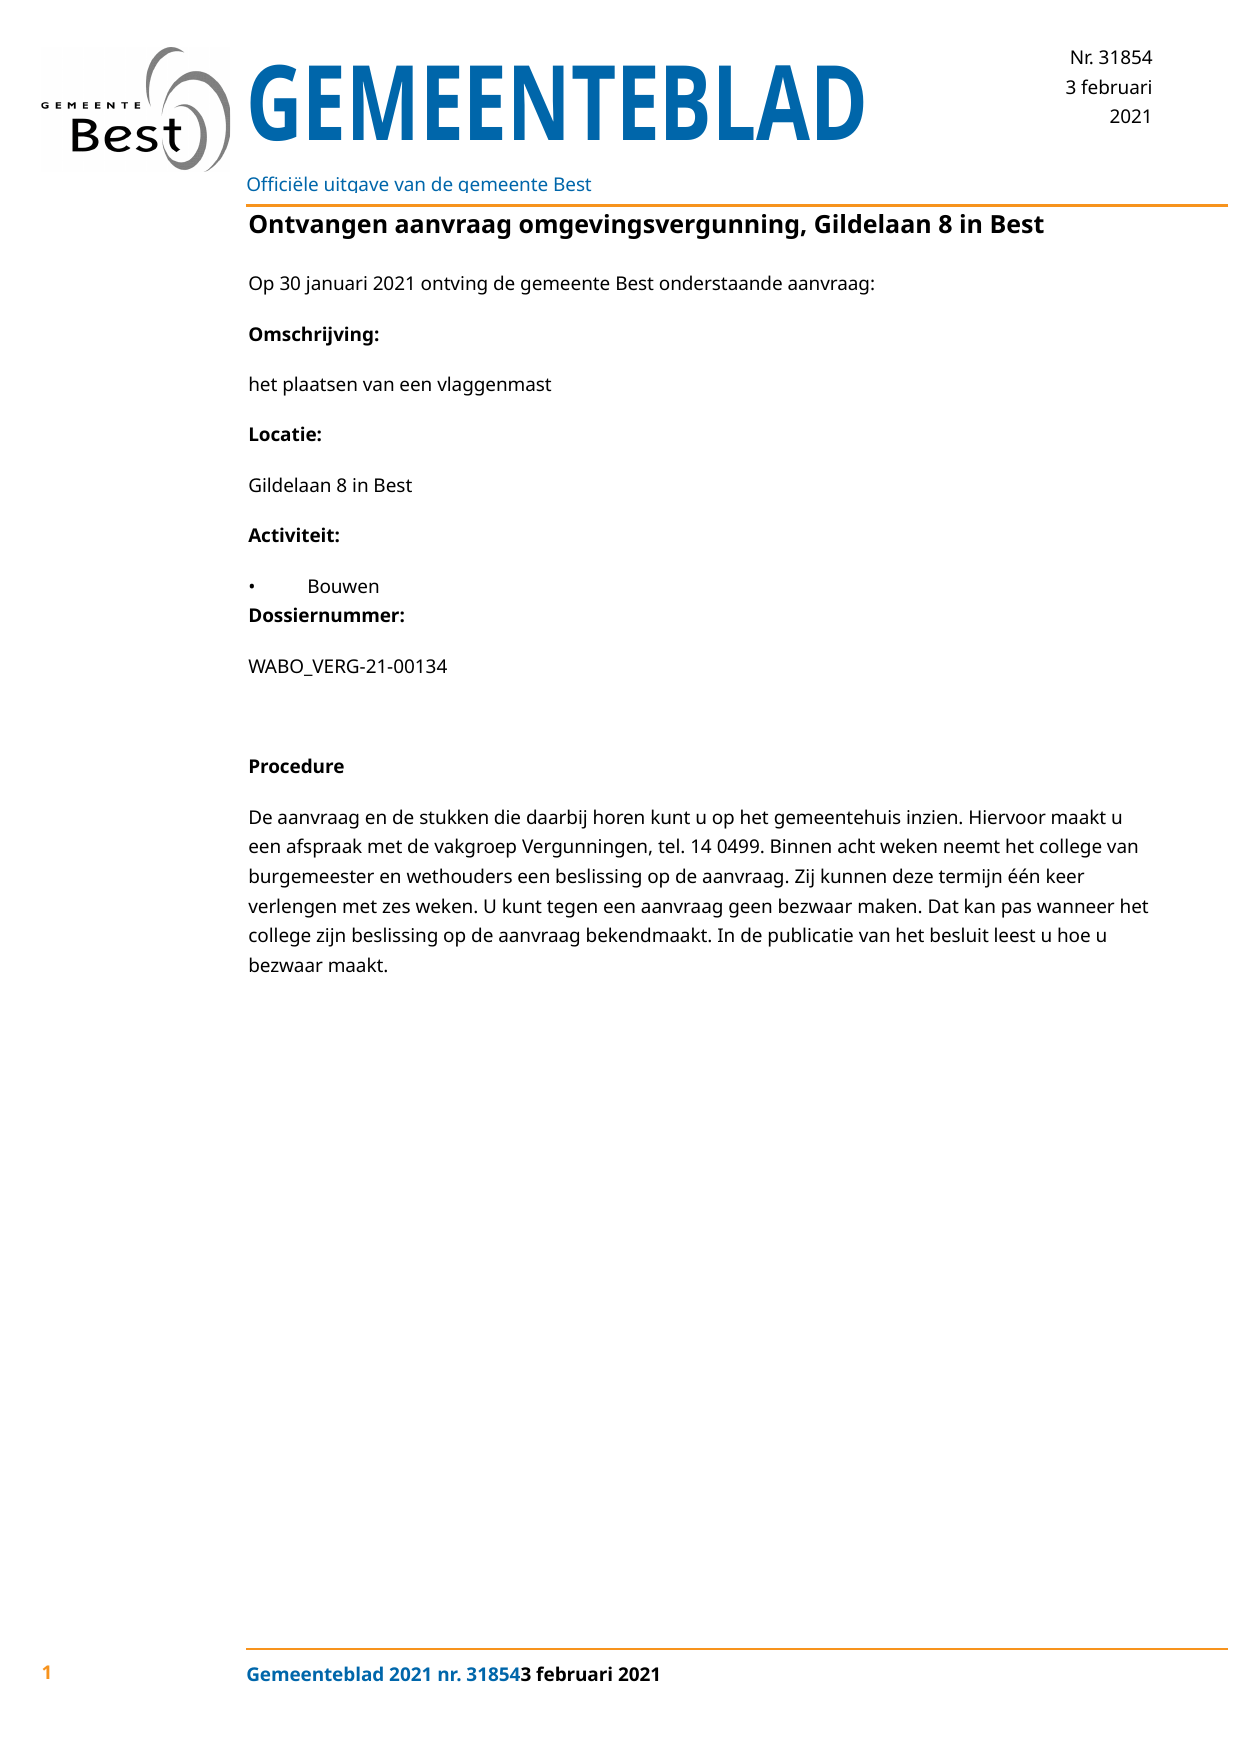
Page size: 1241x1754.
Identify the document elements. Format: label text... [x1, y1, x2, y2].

text Omschrijving: [248, 321, 1152, 346]
text WABO_VERG-21-00134 [248, 653, 1152, 678]
text De aanvraag en de stukken die daarbij horen kunt u op het gemeentehuis inzien. Hiervoor maakt u een afspraak met de vakgroep Vergunningen, tel. 14 0499. Binnen acht weken neemt het college van burgemeester en wethouders een beslissing op de aanvraag. Zij kunnen deze termijn één keer verlengen met zes weken. U kunt tegen een aanvraag geen bezwaar maken. Dat kan pas wanneer het college zijn beslissing op de aanvraag bekendmaakt. In de publicatie van het besluit leest u hoe u bezwaar maakt. [248, 804, 1152, 978]
text het plaatsen van een vlaggenmast [248, 371, 1152, 397]
text Dossiernummer: [248, 602, 1152, 628]
text Op 30 januari 2021 ontving de gemeente Best onderstaande aanvraag: [248, 270, 1152, 296]
text Activiteit: [248, 522, 1152, 548]
text Gildelaan 8 in Best [248, 472, 1152, 498]
text Ontvangen aanvraag omgevingsvergunning, Gildelaan 8 in Best [248, 207, 1152, 241]
text Locatie: [248, 422, 1152, 447]
picture [41, 47, 231, 172]
text Procedure [248, 754, 1152, 779]
list Bouwen [248, 573, 1152, 598]
